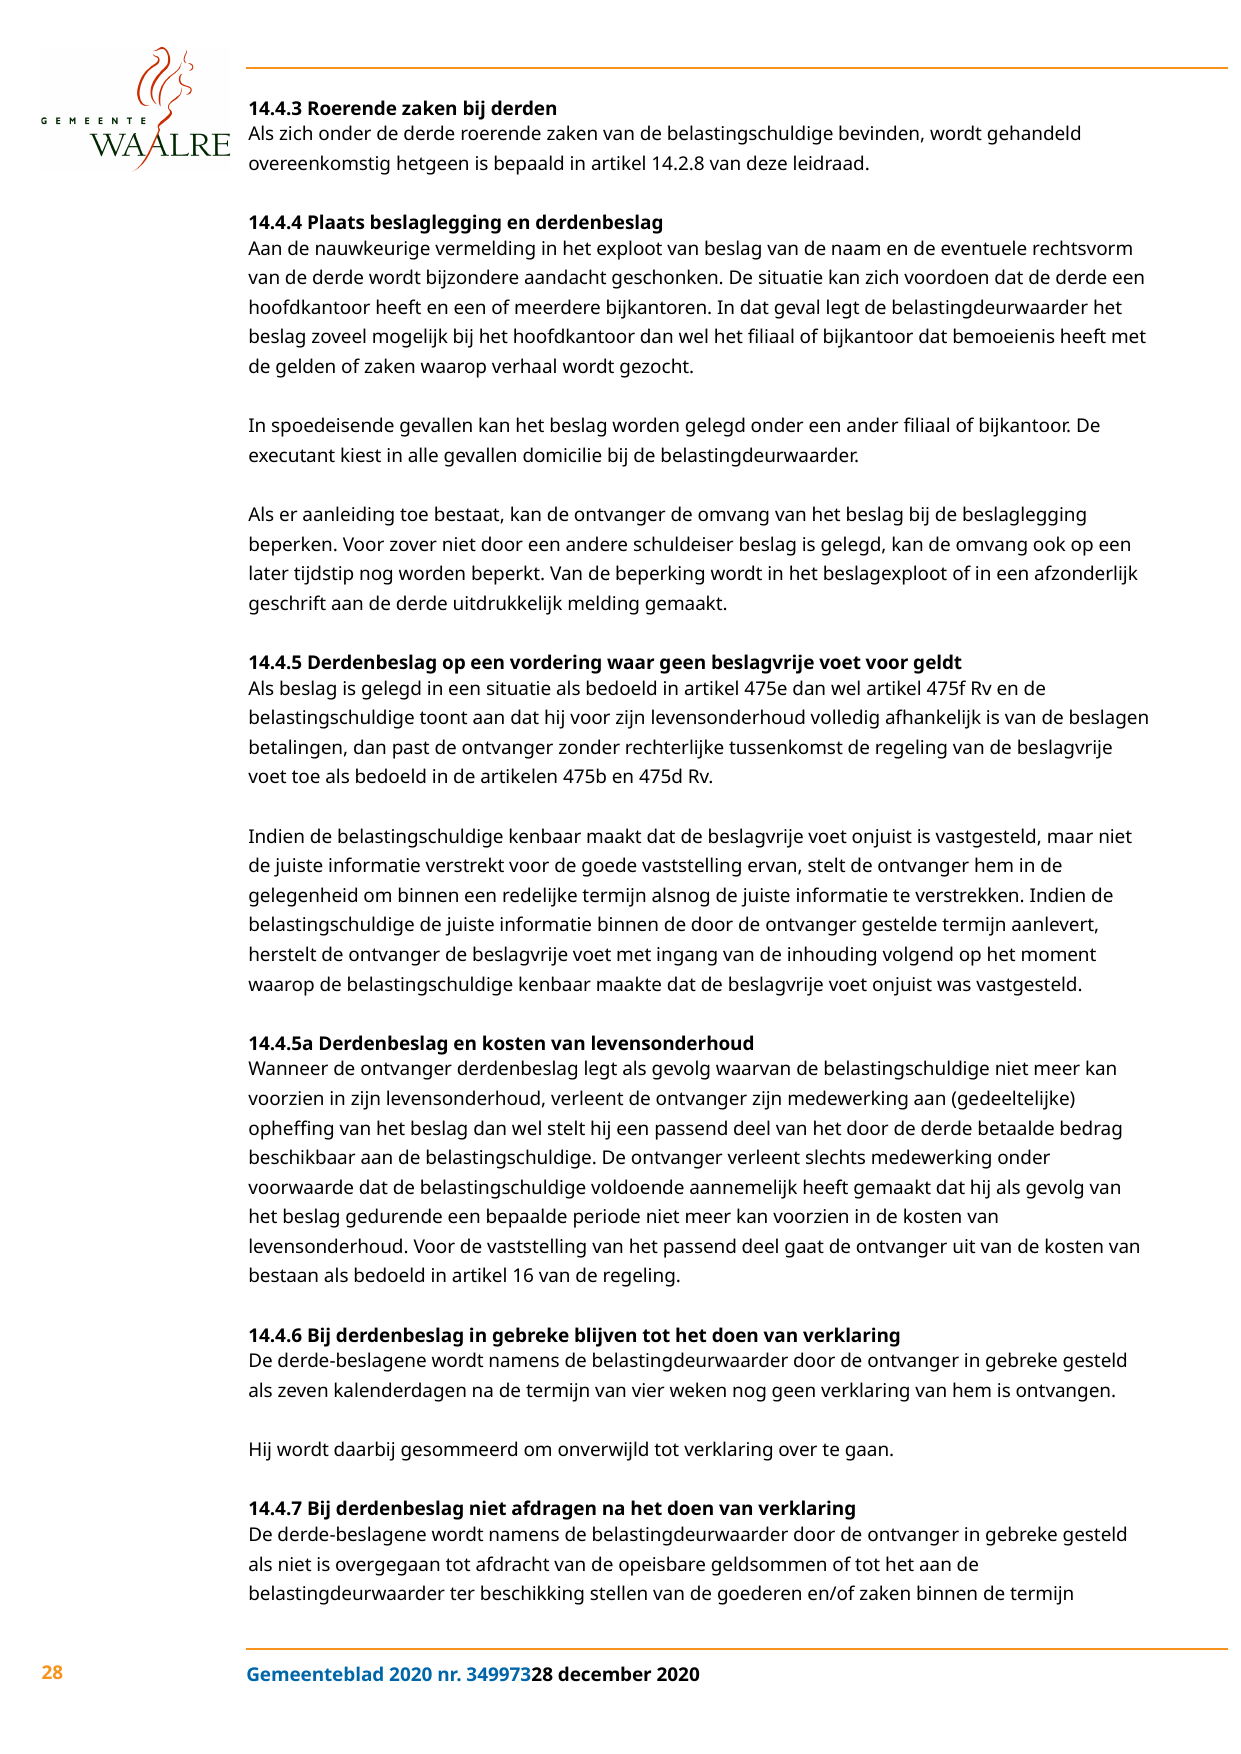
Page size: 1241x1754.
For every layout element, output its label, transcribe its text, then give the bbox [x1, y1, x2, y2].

text 14.4.5 Derdenbeslag op een vordering waar geen beslagvrije voet voor geldt [248, 649, 1152, 675]
text Wanneer de ontvanger derdenbeslag legt als gevolg waarvan de belastingschuldige niet meer kan voorzien in zijn levensonderhoud, verleent de ontvanger zijn medewerking aan (gedeeltelijke) opheffing van het beslag dan wel stelt hij een passend deel van het door de derde betaalde bedrag beschikbaar aan de belastingschuldige. De ontvanger verleent slechts medewerking onder voorwaarde dat de belastingschuldige voldoende aannemelijk heeft gemaakt dat hij als gevolg van het beslag gedurende een bepaalde periode niet meer kan voorzien in de kosten van levensonderhoud. Voor de vaststelling van het passend deel gaat de ontvanger uit van de kosten van bestaan als bedoeld in artikel 16 van de regeling. [248, 1056, 1152, 1288]
text Aan de nauwkeurige vermelding in het exploot van beslag van de naam en de eventuele rechtsvorm van de derde wordt bijzondere aandacht geschonken. De situatie kan zich voordoen dat de derde een hoofdkantoor heeft en een of meerdere bijkantoren. In dat geval legt de belastingdeurwaarder het beslag zoveel mogelijk bij het hoofdkantoor dan wel het filiaal of bijkantoor dat bemoeienis heeft met de gelden of zaken waarop verhaal wordt gezocht. [248, 235, 1152, 379]
text Indien de belastingschuldige kenbaar maakt dat de beslagvrije voet onjuist is vastgesteld, maar niet de juiste informatie verstrekt voor de goede vaststelling ervan, stelt de ontvanger hem in de gelegenheid om binnen een redelijke termijn alsnog de juiste informatie te verstrekken. Indien de belastingschuldige de juiste informatie binnen de door de ontvanger gestelde termijn aanlevert, herstelt de ontvanger de beslagvrije voet met ingang van de inhouding volgend op het moment waarop de belastingschuldige kenbaar maakte dat de beslagvrije voet onjuist was vastgesteld. [248, 823, 1152, 996]
text 14.4.6 Bij derdenbeslag in gebreke blijven tot het doen van verklaring [248, 1322, 1152, 1348]
text 14.4.5a Derdenbeslag en kosten van levensonderhoud [248, 1030, 1152, 1056]
text Hij wordt daarbij gesommeerd om onverwijld tot verklaring over te gaan. [248, 1436, 1152, 1462]
text De derde-beslagene wordt namens de belastingdeurwaarder door de ontvanger in gebreke gesteld als niet is overgegaan tot afdracht van de opeisbare geldsommen of tot het aan de belastingdeurwaarder ter beschikking stellen van de goederen en/of zaken binnen de termijn [248, 1521, 1152, 1606]
picture [41, 47, 231, 172]
text Als zich onder de derde roerende zaken van de belastingschuldige bevinden, wordt gehandeld overeenkomstig hetgeen is bepaald in artikel 14.2.8 van deze leidraad. [248, 121, 1152, 176]
text 14.4.4 Plaats beslaglegging en derdenbeslag [248, 209, 1152, 235]
text 14.4.7 Bij derdenbeslag niet afdragen na het doen van verklaring [248, 1496, 1152, 1521]
text Als er aanleiding toe bestaat, kan de ontvanger de omvang van het beslag bij de beslaglegging beperken. Voor zover niet door een andere schuldeiser beslag is gelegd, kan de omvang ook op een later tijdstip nog worden beperkt. Van de beperking wordt in het beslagexploot of in een afzonderlijk geschrift aan de derde uitdrukkelijk melding gemaakt. [248, 501, 1152, 616]
text In spoedeisende gevallen kan het beslag worden gelegd onder een ander filiaal of bijkantoor. De executant kiest in alle gevallen domicilie bij de belastingdeurwaarder. [248, 412, 1152, 468]
text De derde-beslagene wordt namens de belastingdeurwaarder door de ontvanger in gebreke gesteld als zeven kalenderdagen na de termijn van vier weken nog geen verklaring van hem is ontvangen. [248, 1348, 1152, 1403]
text Als beslag is gelegd in een situatie als bedoeld in artikel 475e dan wel artikel 475f Rv en de belastingschuldige toont aan dat hij voor zijn levensonderhoud volledig afhankelijk is van de beslagen betalingen, dan past de ontvanger zonder rechterlijke tussenkomst de regeling van de beslagvrije voet toe als bedoeld in de artikelen 475b en 475d Rv. [248, 675, 1152, 789]
text 14.4.3 Roerende zaken bij derden [248, 95, 1152, 121]
